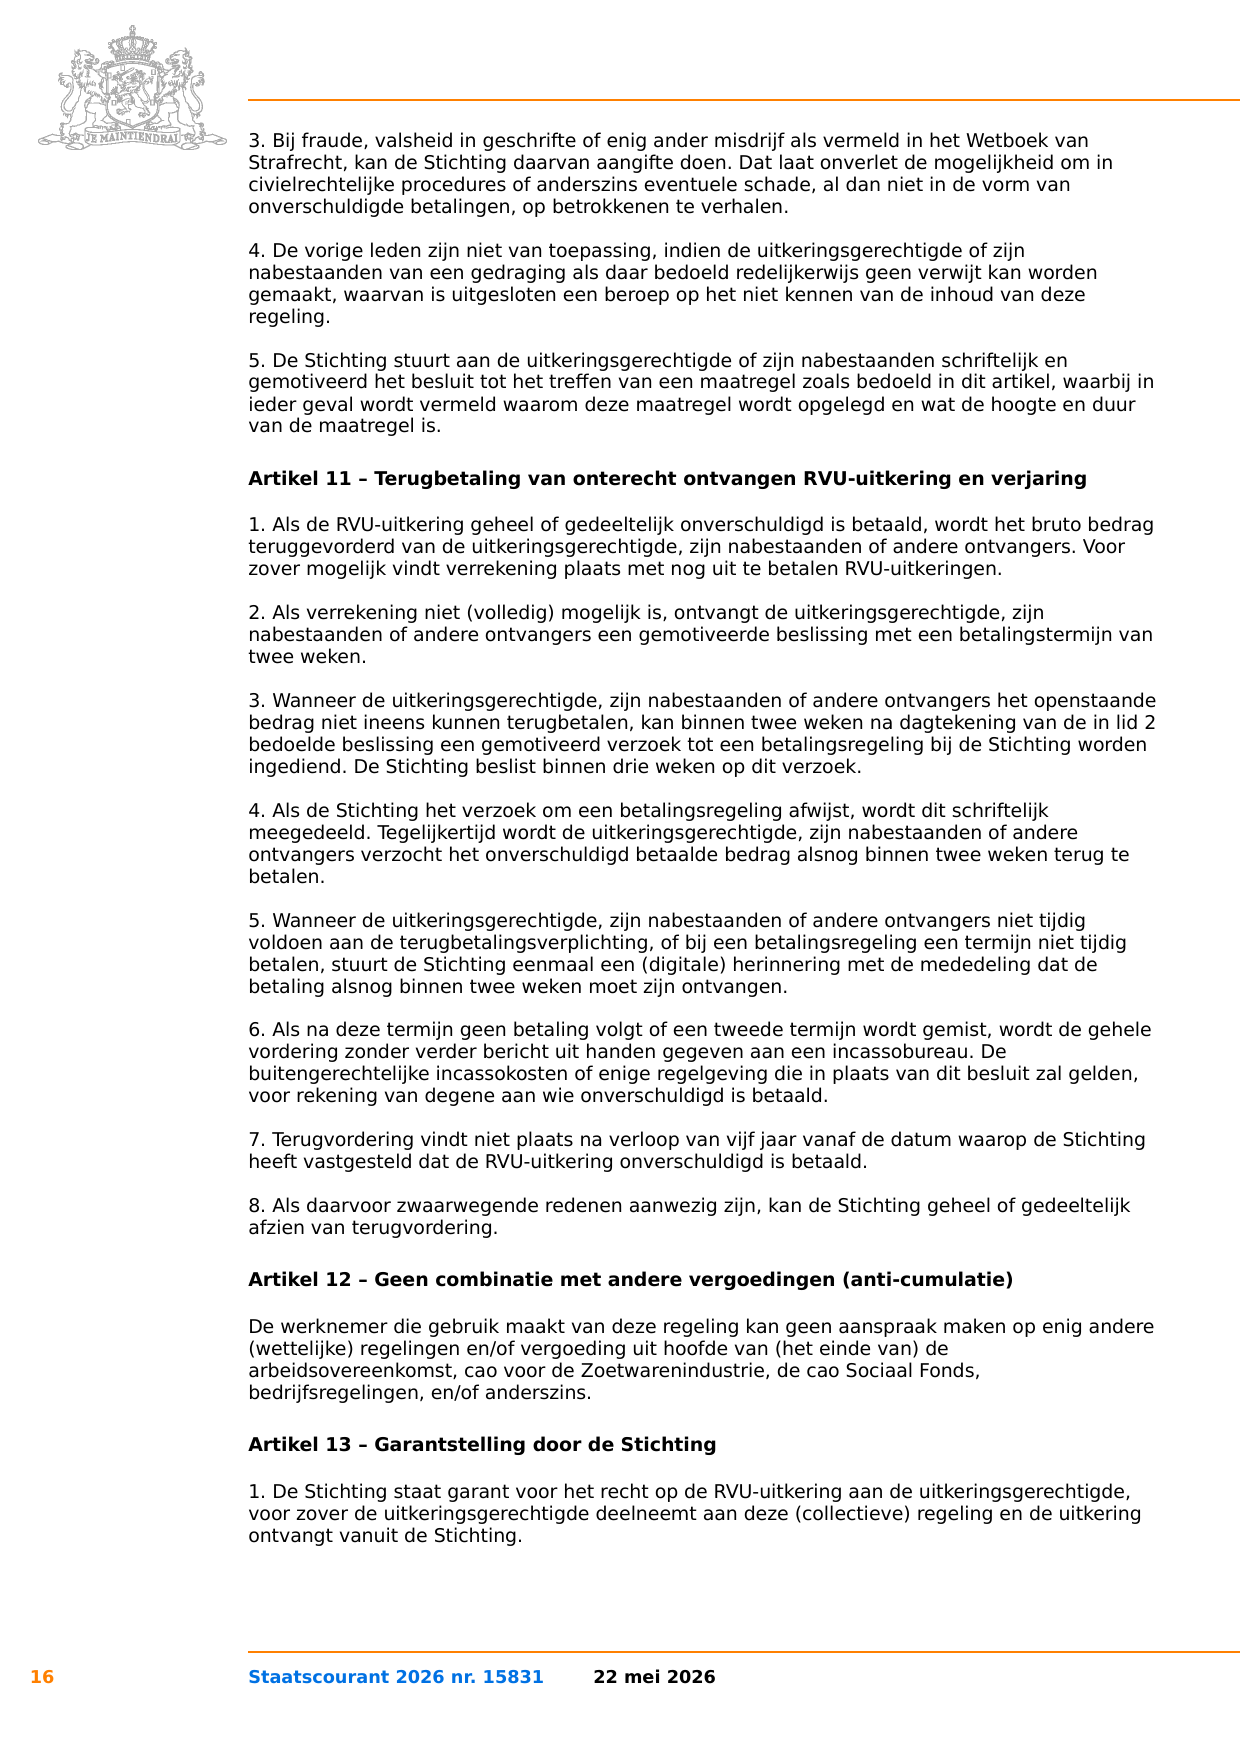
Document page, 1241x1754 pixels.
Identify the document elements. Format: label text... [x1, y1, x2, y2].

subtitle Artikel 11 – Terugbetaling van onterecht ontvangen RVU-uitkering en verjaring [248, 467, 1163, 489]
text 5. Wanneer de uitkeringsgerechtigde, zijn nabestaanden of andere ontvangers niet tijdig voldoen aan de terugbetalingsverplichting, of bij een betalingsregeling een termijn niet tijdig betalen, stuurt de Stichting eenmaal een (digitale) herinnering met de mededeling dat de betaling alsnog binnen twee weken moet zijn ontvangen. [248, 909, 1163, 997]
text 7. Terugvordering vindt niet plaats na verloop van vijf jaar vanaf de datum waarop de Stichting heeft vastgesteld dat de RVU-uitkering onverschuldigd is betaald. [248, 1129, 1163, 1173]
text De werknemer die gebruik maakt van deze regeling kan geen aanspraak maken op enig andere (wettelijke) regelingen en/of vergoeding uit hoofde van (het einde van) de arbeidsovereenkomst, cao voor de Zoetwarenindustrie, de cao Sociaal Fonds, bedrijfsregelingen, en/of anderszins. [248, 1316, 1163, 1404]
text 1. Als de RVU-uitkering geheel of gedeeltelijk onverschuldigd is betaald, wordt het bruto bedrag teruggevorderd van de uitkeringsgerechtigde, zijn nabestaanden of andere ontvangers. Voor zover mogelijk vindt verrekening plaats met nog uit te betalen RVU-uitkeringen. [248, 514, 1163, 580]
subtitle Artikel 12 – Geen combinatie met andere vergoedingen (anti-cumulatie) [248, 1269, 1163, 1291]
text 8. Als daarvoor zwaarwegende redenen aanwezig zijn, kan de Stichting geheel of gedeeltelijk afzien van terugvordering. [248, 1195, 1163, 1239]
text 3. Bij fraude, valsheid in geschrifte of enig ander misdrijf als vermeld in het Wetboek van Strafrecht, kan de Stichting daarvan aangifte doen. Dat laat onverlet de mogelijkheid om in civielrechtelijke procedures of anderszins eventuele schade, al dan niet in de vorm van onverschuldigde betalingen, op betrokkenen te verhalen. [248, 130, 1163, 218]
text 2. Als verrekening niet (volledig) mogelijk is, ontvangt de uitkeringsgerechtigde, zijn nabestaanden of andere ontvangers een gemotiveerde beslissing met een betalingstermijn van twee weken. [248, 602, 1163, 668]
text 6. Als na deze termijn geen betaling volgt of een tweede termijn wordt gemist, wordt de gehele vordering zonder verder bericht uit handen gegeven aan een incassobureau. De buitengerechtelijke incassokosten of enige regelgeving die in plaats van dit besluit zal gelden, voor rekening van degene aan wie onverschuldigd is betaald. [248, 1019, 1163, 1107]
picture [38, 25, 227, 150]
text 1. De Stichting staat garant voor het recht op de RVU-uitkering aan de uitkeringsgerechtigde, voor zover de uitkeringsgerechtigde deelneemt aan deze (collectieve) regeling en de uitkering ontvangt vanuit de Stichting. [248, 1481, 1163, 1547]
text 3. Wanneer de uitkeringsgerechtigde, zijn nabestaanden of andere ontvangers het openstaande bedrag niet ineens kunnen terugbetalen, kan binnen twee weken na dagtekening van de in lid 2 bedoelde beslissing een gemotiveerd verzoek tot een betalingsregeling bij de Stichting worden ingediend. De Stichting beslist binnen drie weken op dit verzoek. [248, 690, 1163, 778]
text 4. De vorige leden zijn niet van toepassing, indien de uitkeringsgerechtigde of zijn nabestaanden van een gedraging als daar bedoeld redelijkerwijs geen verwijt kan worden gemaakt, waarvan is uitgesloten een beroep op het niet kennen van de inhoud van deze regeling. [248, 240, 1163, 328]
text 5. De Stichting stuurt aan de uitkeringsgerechtigde of zijn nabestaanden schriftelijk en gemotiveerd het besluit tot het treffen van een maatregel zoals bedoeld in dit artikel, waarbij in ieder geval wordt vermeld waarom deze maatregel wordt opgelegd en wat de hoogte en duur van de maatregel is. [248, 349, 1163, 437]
subtitle Artikel 13 – Garantstelling door de Stichting [248, 1434, 1163, 1456]
text 4. Als de Stichting het verzoek om een betalingsregeling afwijst, wordt dit schriftelijk meegedeeld. Tegelijkertijd wordt de uitkeringsgerechtigde, zijn nabestaanden of andere ontvangers verzocht het onverschuldigd betaalde bedrag alsnog binnen twee weken terug te betalen. [248, 800, 1163, 888]
